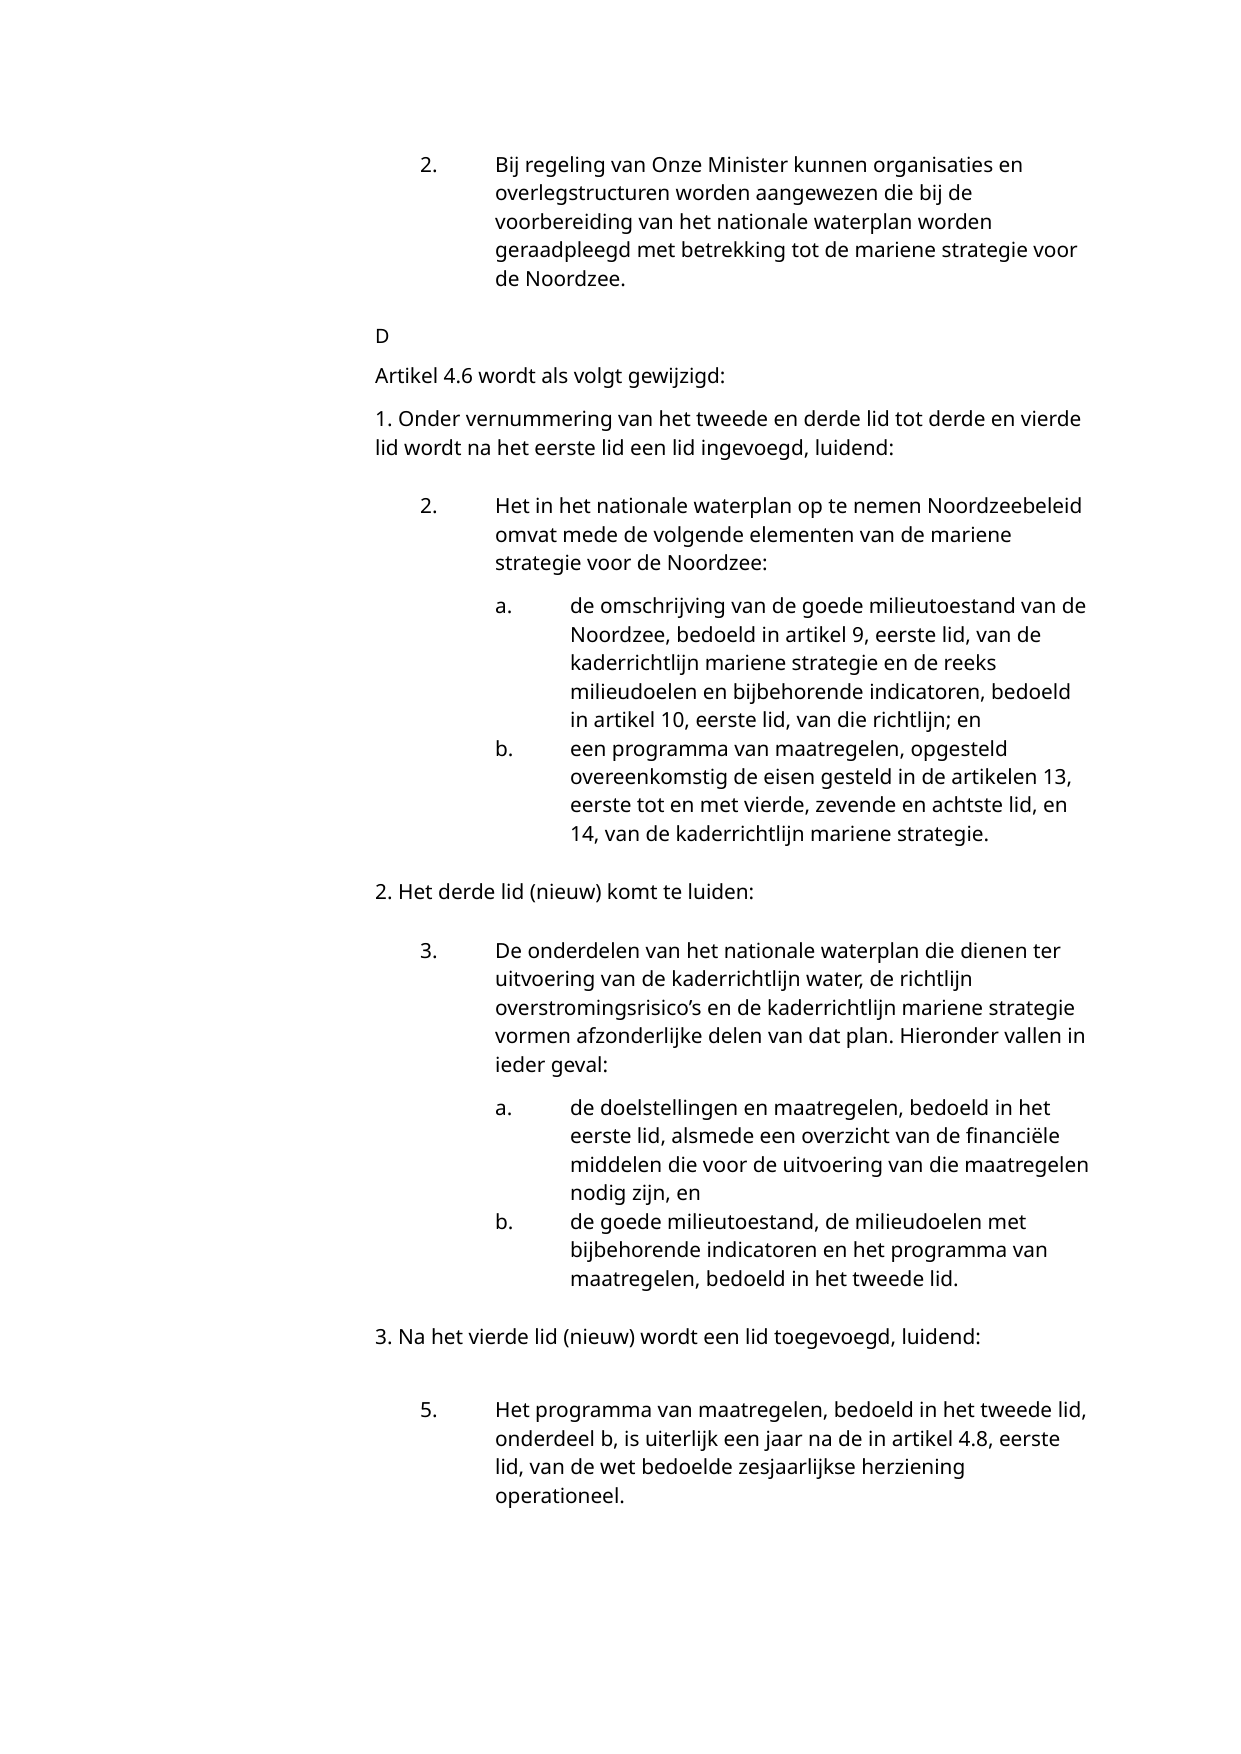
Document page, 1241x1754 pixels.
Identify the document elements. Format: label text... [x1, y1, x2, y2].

list een programma van maatregelen, opgesteld overeenkomstig de eisen gesteld in de artikelen 13, eerste tot en met vierde, zevende en achtste lid, en 14, van de kaderrichtlijn mariene strategie. [495, 734, 1090, 847]
list Bij regeling van Onze Minister kunnen organisaties en overlegstructuren worden aangewezen die bij de voorbereiding van het nationale waterplan worden geraadpleegd met betrekking tot de mariene strategie voor de Noordzee. [420, 150, 1090, 292]
text 2. Het derde lid (nieuw) komt te luiden: [375, 877, 1090, 906]
list Het in het nationale waterplan op te nemen Noordzeebeleid omvat mede de volgende elementen van de mariene strategie voor de Noordzee: [420, 491, 1090, 577]
text 1. Onder vernummering van het tweede en derde lid tot derde en vierde lid wordt na het eerste lid een lid ingevoegd, luidend: [375, 404, 1090, 461]
list de doelstellingen en maatregelen, bedoeld in het eerste lid, alsmede een overzicht van de financiële middelen die voor de uitvoering van die maatregelen nodig zijn, en [495, 1093, 1090, 1207]
list de omschrijving van de goede milieutoestand van de Noordzee, bedoeld in artikel 9, eerste lid, van de kaderrichtlijn mariene strategie en de reeks milieudoelen en bijbehorende indicatoren, bedoeld in artikel 10, eerste lid, van die richtlijn; en [495, 592, 1090, 734]
list Het programma van maatregelen, bedoeld in het tweede lid, onderdeel b, is uiterlijk een jaar na de in artikel 4.8, eerste lid, van de wet bedoelde zesjaarlijkse herziening operationeel. [420, 1396, 1090, 1509]
list de goede milieutoestand, de milieudoelen met bijbehorende indicatoren en het programma van maatregelen, bedoeld in het tweede lid. [495, 1207, 1090, 1292]
text D [375, 322, 1090, 349]
text Artikel 4.6 wordt als volgt gewijzigd: [375, 361, 1090, 389]
list De onderdelen van het nationale waterplan die dienen ter uitvoering van de kaderrichtlijn water, de richtlijn overstromingsrisico’s en de kaderrichtlijn mariene strategie vormen afzonderlijke delen van dat plan. Hieronder vallen in ieder geval: [420, 936, 1090, 1078]
text 3. Na het vierde lid (nieuw) wordt een lid toegevoegd, luidend: [375, 1322, 1090, 1351]
